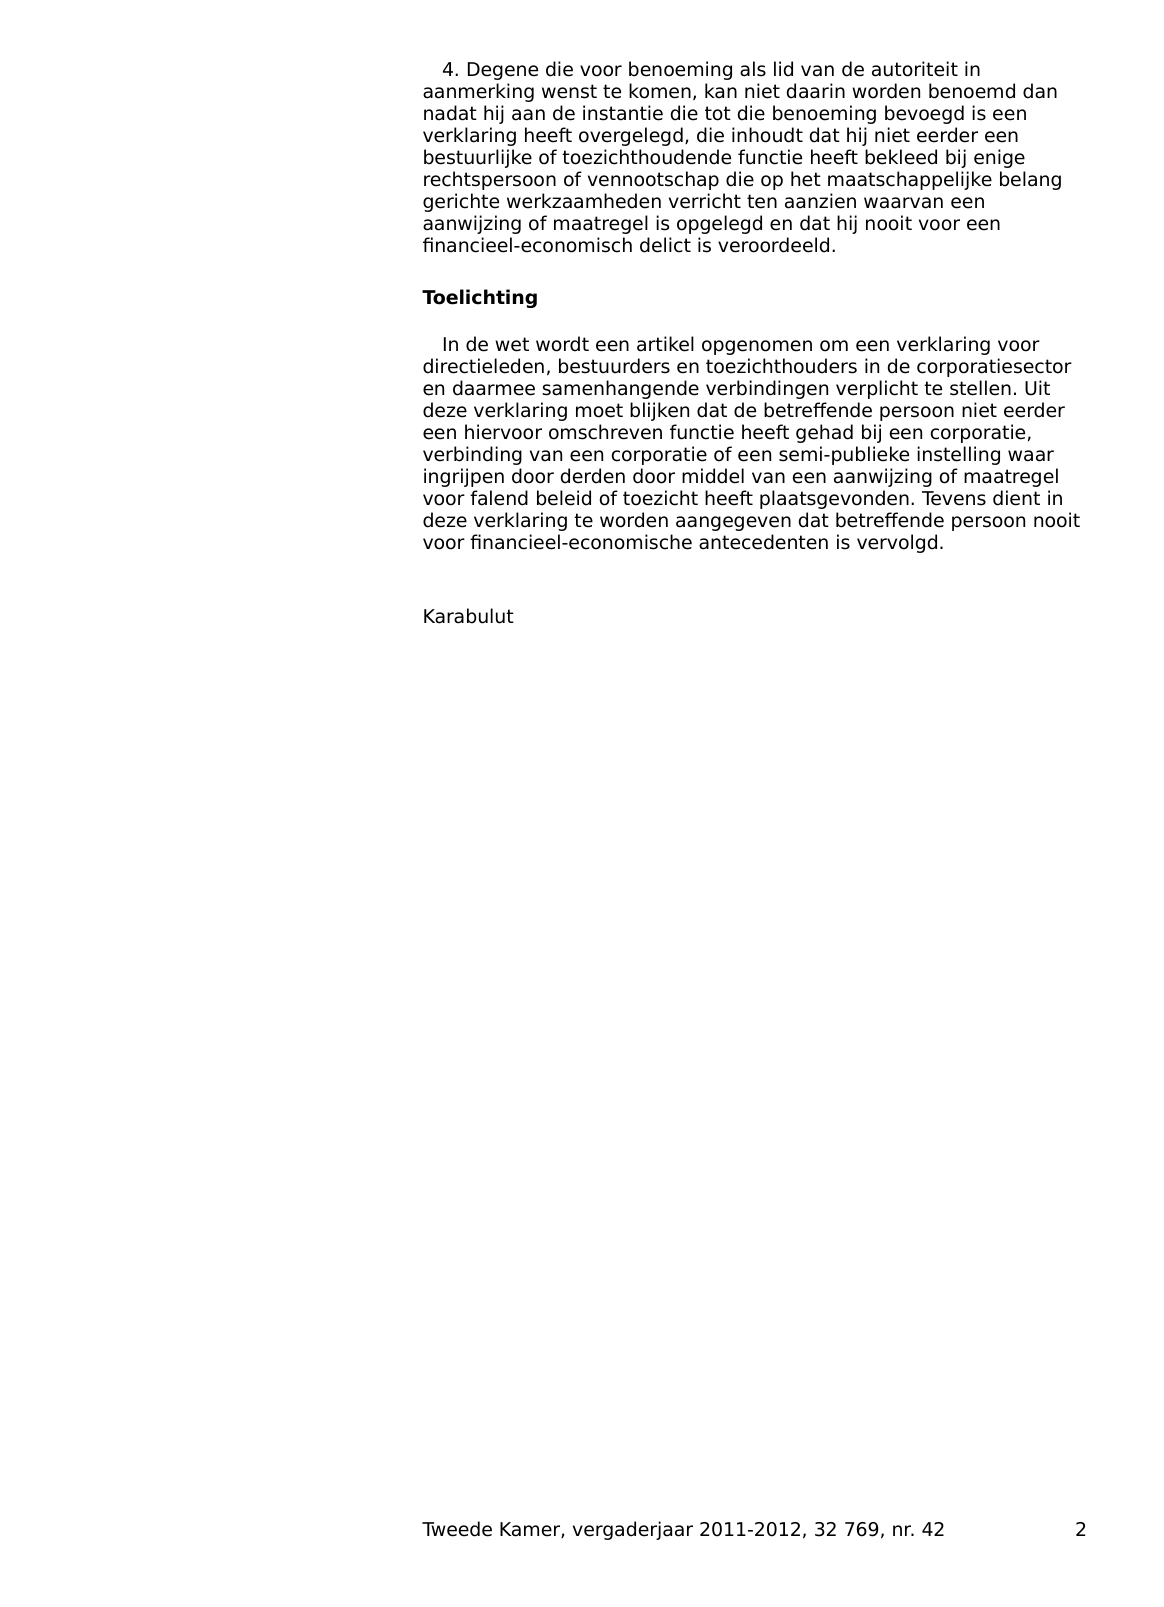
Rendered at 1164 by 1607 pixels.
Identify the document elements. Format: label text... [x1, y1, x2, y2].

subtitle Toelichting [422, 287, 1087, 309]
text Karabulut [422, 584, 1087, 628]
text In de wet wordt een artikel opgenomen om een verklaring voor directieleden, bestuurders en toezichthouders in de corporatiesector en daarmee samenhangende verbindingen verplicht te stellen. Uit deze verklaring moet blijken dat de betreffende persoon niet eerder een hiervoor omschreven functie heeft gehad bij een corporatie, verbinding van een corporatie of een semi-publieke instelling waar ingrijpen door derden door middel van een aanwijzing of maatregel voor falend beleid of toezicht heeft plaatsgevonden. Tevens dient in deze verklaring te worden aangegeven dat betreffende persoon nooit voor financieel-economische antecedenten is vervolgd. [422, 334, 1087, 554]
text 4. Degene die voor benoeming als lid van de autoriteit in aanmerking wenst te komen, kan niet daarin worden benoemd dan nadat hij aan de instantie die tot die benoeming bevoegd is een verklaring heeft overgelegd, die inhoudt dat hij niet eerder een bestuurlijke of toezichthoudende functie heeft bekleed bij enige rechtspersoon of vennootschap die op het maatschappelijke belang gerichte werkzaamheden verricht ten aanzien waarvan een aanwijzing of maatregel is opgelegd en dat hij nooit voor een financieel-economisch delict is veroordeeld. [422, 59, 1087, 257]
